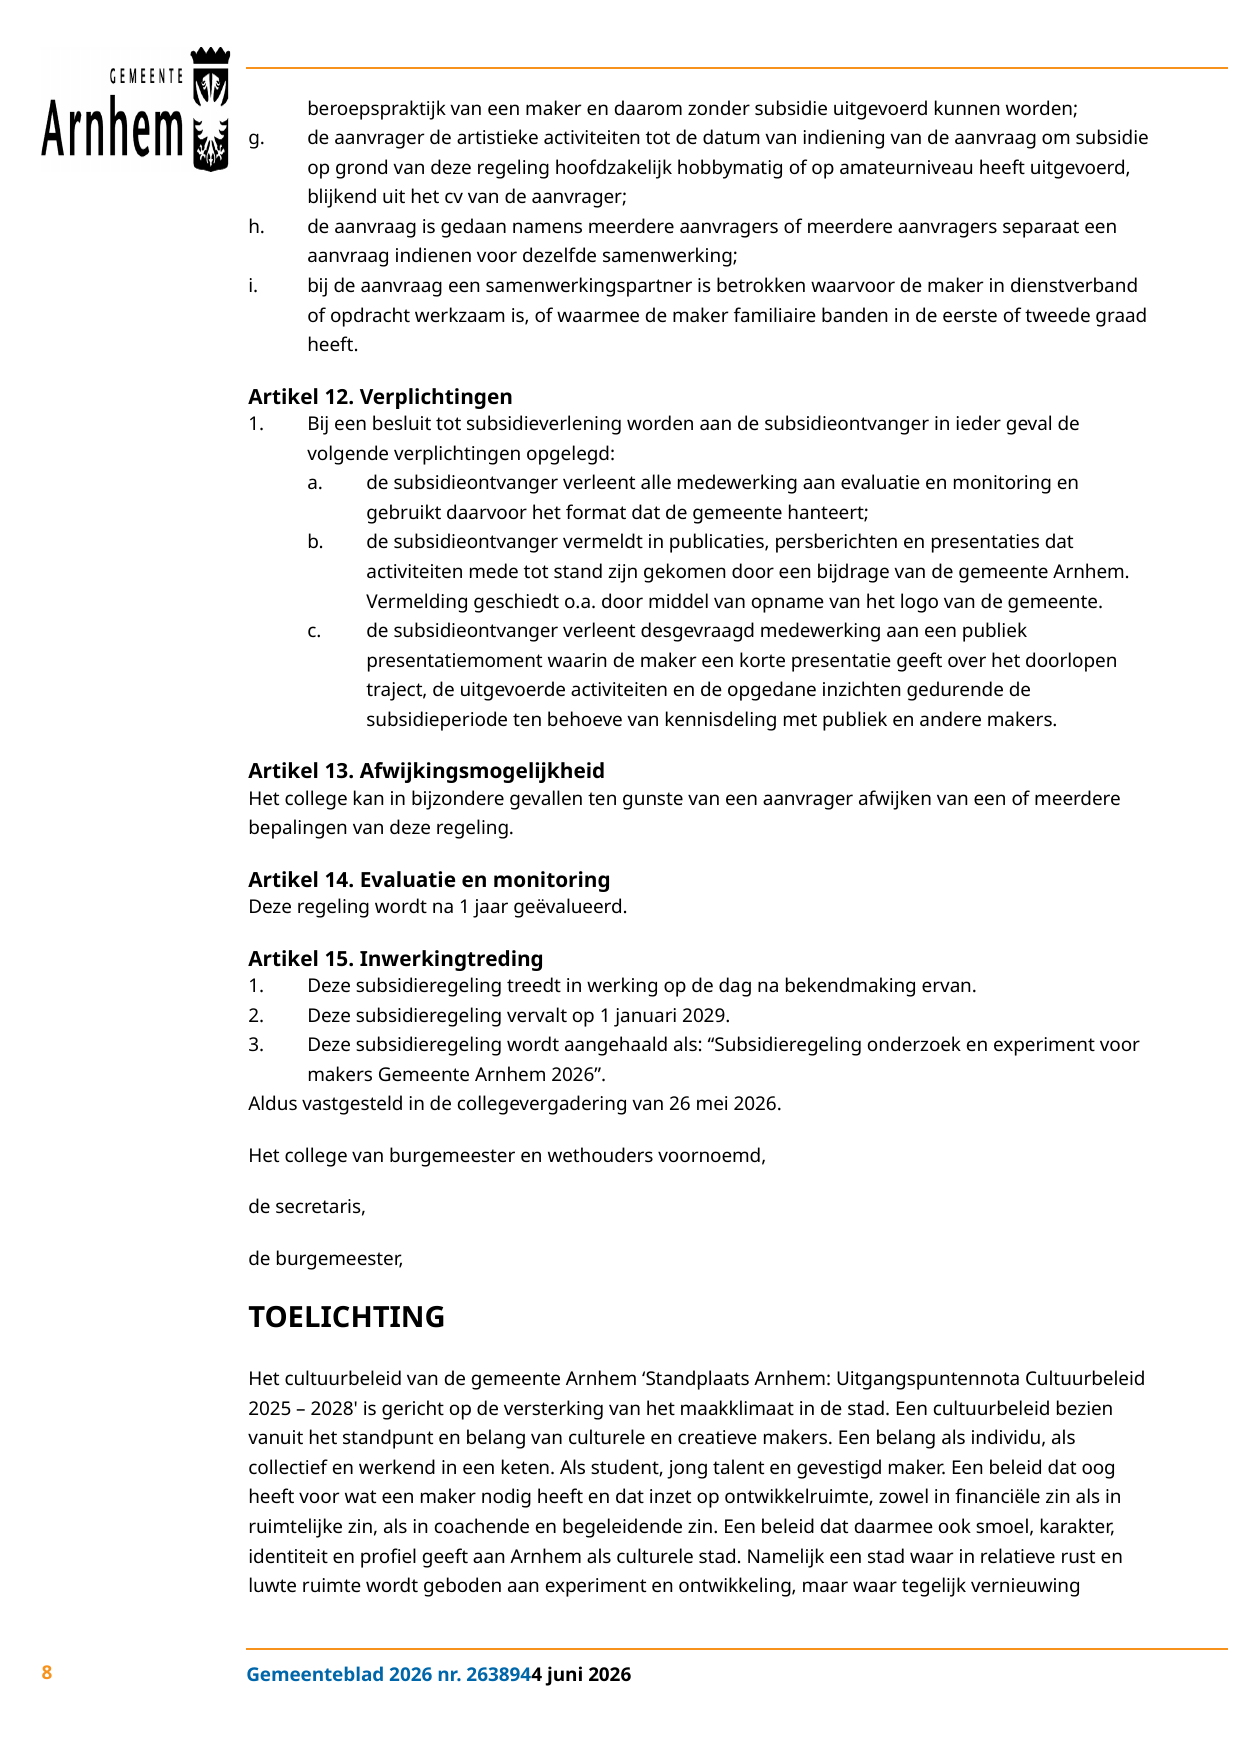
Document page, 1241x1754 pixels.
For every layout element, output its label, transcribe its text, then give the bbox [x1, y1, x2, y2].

list Deze subsidieregeling vervalt op 1 januari 2029. [248, 1002, 1152, 1028]
list de subsidieontvanger verleent alle medewerking aan evaluatie en monitoring en gebruikt daarvoor het format dat de gemeente hanteert; [307, 469, 1152, 525]
text de burgemeester, [248, 1245, 1152, 1271]
list de subsidieontvanger vermeldt in publicaties, persberichten en presentaties dat activiteiten mede tot stand zijn gekomen door een bijdrage van de gemeente Arnhem. Vermelding geschiedt o.a. door middel van opname van het logo van de gemeente. [307, 529, 1152, 613]
list beroepspraktijk van een maker en daarom zonder subsidie uitgevoerd kunnen worden; [248, 95, 1152, 121]
text Deze regeling wordt na 1 jaar geëvalueerd. [248, 893, 1152, 919]
text TOELICHTING [248, 1296, 1152, 1336]
text Het cultuurbeleid van de gemeente Arnhem ‘Standplaats Arnhem: Uitgangspuntennota Cultuurbeleid 2025 – 2028' is gericht op de versterking van het maakklimaat in de stad. Een cultuurbeleid bezien vanuit het standpunt en belang van culturele en creatieve makers. Een belang als individu, als collectief en werkend in een keten. Als student, jong talent en gevestigd maker. Een beleid dat oog heeft voor wat een maker nodig heeft en dat inzet op ontwikkelruimte, zowel in financiële zin als in ruimtelijke zin, als in coachende en begeleidende zin. Een beleid dat daarmee ook smoel, karakter, identiteit en profiel geeft aan Arnhem als culturele stad. Namelijk een stad waar in relatieve rust en luwte ruimte wordt geboden aan experiment en ontwikkeling, maar waar tegelijk vernieuwing [248, 1365, 1152, 1598]
list de aanvrager de artistieke activiteiten tot de datum van indiening van de aanvraag om subsidie op grond van deze regeling hoofdzakelijk hobbymatig of op amateurniveau heeft uitgevoerd, blijkend uit het cv van de aanvrager; [248, 124, 1152, 209]
text Artikel 14. Evaluatie en monitoring [248, 865, 1152, 893]
text Artikel 13. Afwijkingsmogelijkheid [248, 757, 1152, 785]
text Artikel 12. Verplichtingen [248, 382, 1152, 410]
list Deze subsidieregeling wordt aangehaald als: “Subsidieregeling onderzoek en experiment voor makers Gemeente Arnhem 2026”. [248, 1031, 1152, 1087]
list Deze subsidieregeling treedt in werking op de dag na bekendmaking ervan. [248, 972, 1152, 998]
text Het college van burgemeester en wethouders voornoemd, [248, 1142, 1152, 1168]
text Het college kan in bijzondere gevallen ten gunste van een aanvrager afwijken van een of meerdere bepalingen van deze regeling. [248, 785, 1152, 840]
text Artikel 15. Inwerkingtreding [248, 944, 1152, 972]
list Bij een besluit tot subsidieverlening worden aan de subsidieontvanger in ieder geval de volgende verplichtingen opgelegd: [248, 410, 1152, 466]
picture [41, 47, 231, 172]
list de aanvraag is gedaan namens meerdere aanvragers of meerdere aanvragers separaat een aanvraag indienen voor dezelfde samenwerking; [248, 213, 1152, 268]
text Aldus vastgesteld in de collegevergadering van 26 mei 2026. [248, 1091, 1152, 1116]
text de secretaris, [248, 1193, 1152, 1219]
list de subsidieontvanger verleent desgevraagd medewerking aan een publiek presentatiemoment waarin de maker een korte presentatie geeft over het doorlopen traject, de uitgevoerde activiteiten en de opgedane inzichten gedurende de subsidieperiode ten behoeve van kennisdeling met publiek en andere makers. [307, 617, 1152, 732]
list bij de aanvraag een samenwerkingspartner is betrokken waarvoor de maker in dienstverband of opdracht werkzaam is, of waarmee de maker familiaire banden in de eerste of tweede graad heeft. [248, 272, 1152, 357]
